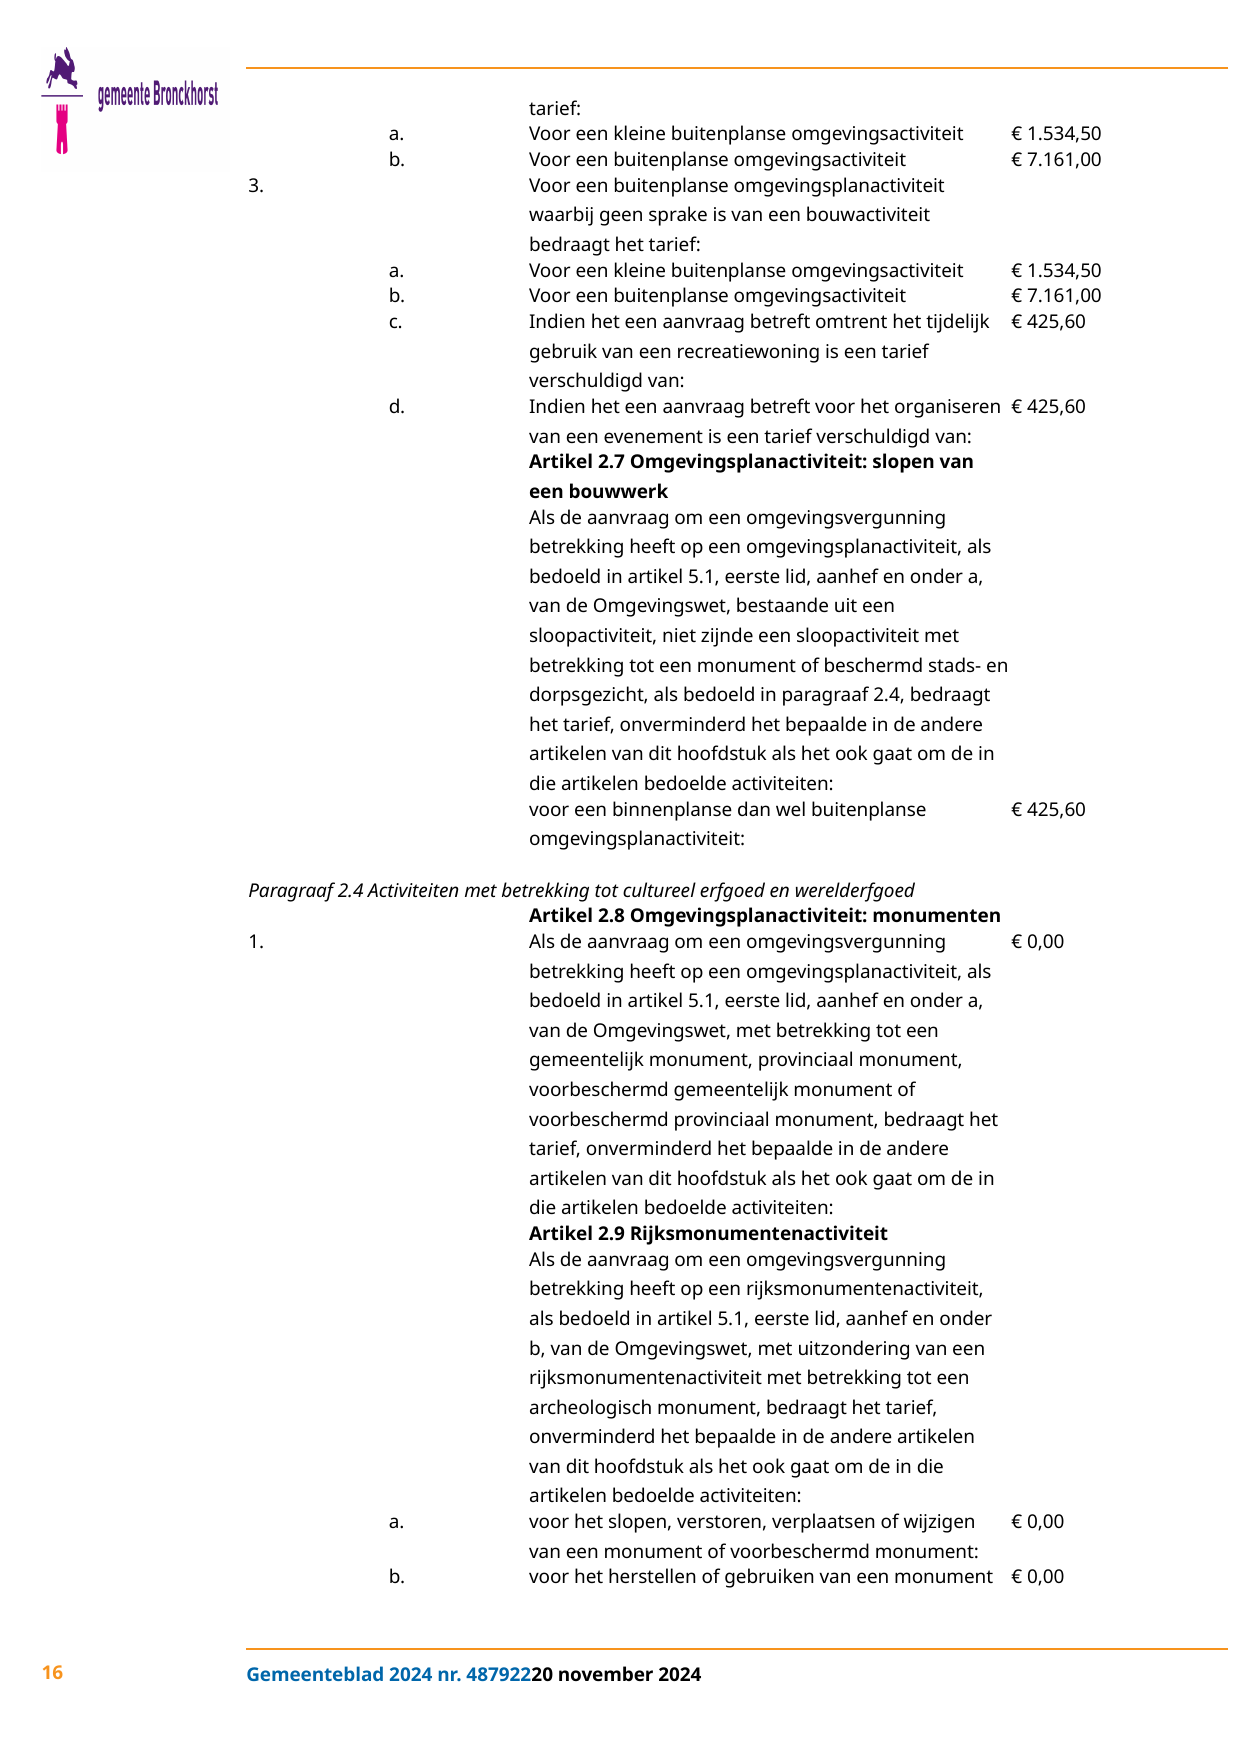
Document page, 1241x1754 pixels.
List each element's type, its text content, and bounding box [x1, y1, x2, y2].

table_cell Artikel 2.7 Omgevingsplanactiviteit: slopen van een bouwwerk [529, 449, 1011, 504]
table_cell a. [389, 121, 529, 146]
table_cell [248, 95, 388, 121]
table_cell b. [389, 283, 529, 308]
table_cell [1011, 1220, 1152, 1246]
table_cell [248, 504, 388, 796]
table_cell 1. [248, 928, 388, 1220]
table_cell [248, 1220, 388, 1246]
table_cell [1011, 172, 1152, 257]
table_cell Als de aanvraag om een omgevingsvergunning betrekking heeft op een omgevingsplanactiviteit, als bedoeld in artikel 5.1, eerste lid, aanhef en onder a, van de Omgevingswet, bestaande uit een sloopactiviteit, niet zijnde een sloopactiviteit met betrekking tot een monument of beschermd stads- en dorpsgezicht, als bedoeld in paragraaf 2.4, bedraagt het tarief, onverminderd het bepaalde in de andere artikelen van dit hoofdstuk als het ook gaat om de in die artikelen bedoelde activiteiten: [529, 504, 1011, 796]
table_cell [389, 504, 529, 796]
table_cell [248, 121, 388, 146]
table_cell € 0,00 [1011, 1509, 1152, 1564]
table_cell [248, 1246, 388, 1508]
table_cell voor het herstellen of gebruiken van een monument [529, 1564, 1011, 1589]
table_cell voor een binnenplanse dan wel buitenplanse omgevingsplanactiviteit: [529, 796, 1011, 851]
table_cell Als de aanvraag om een omgevingsvergunning betrekking heeft op een rijksmonumentenactiviteit, als bedoeld in artikel 5.1, eerste lid, aanhef en onder b, van de Omgevingswet, met uitzondering van een rijksmonumentenactiviteit met betrekking tot een archeologisch monument, bedraagt het tarief, onverminderd het bepaalde in de andere artikelen van dit hoofdstuk als het ook gaat om de in die artikelen bedoelde activiteiten: [529, 1246, 1011, 1508]
table_cell Artikel 2.8 Omgevingsplanactiviteit: monumenten [529, 903, 1011, 928]
table_cell [389, 1220, 529, 1246]
table_cell [389, 1246, 529, 1508]
table_cell Indien het een aanvraag betreft voor het organiseren van een evenement is een tarief verschuldigd van: [529, 393, 1011, 448]
table_cell [1011, 877, 1152, 903]
table_cell a. [389, 1509, 529, 1564]
table_cell [1011, 449, 1152, 504]
table_cell [389, 95, 529, 121]
table_cell € 425,60 [1011, 308, 1152, 393]
table_cell [1011, 903, 1152, 928]
table_cell € 0,00 [1011, 928, 1152, 1220]
table_cell € 425,60 [1011, 796, 1152, 851]
table_cell [1011, 1246, 1152, 1508]
table_cell tarief: [529, 95, 1011, 121]
table_cell [248, 393, 388, 448]
table_cell Indien het een aanvraag betreft omtrent het tijdelijk gebruik van een recreatiewoning is een tarief verschuldigd van: [529, 308, 1011, 393]
table_cell [248, 903, 388, 928]
table_cell € 7.161,00 [1011, 283, 1152, 308]
table_cell [529, 851, 1011, 877]
table_cell Artikel 2.9 Rijksmonumentenactiviteit [529, 1220, 1011, 1246]
table_cell [389, 796, 529, 851]
table_cell 3. [248, 172, 388, 257]
table_cell [248, 851, 388, 877]
table_cell Voor een kleine buitenplanse omgevingsactiviteit [529, 121, 1011, 146]
table_cell [389, 903, 529, 928]
table_cell [1011, 95, 1152, 121]
table_cell Voor een buitenplanse omgevingsactiviteit [529, 283, 1011, 308]
table_cell [248, 257, 388, 283]
table_cell [1011, 504, 1152, 796]
table_cell b. [389, 1564, 529, 1589]
table_cell € 425,60 [1011, 393, 1152, 448]
picture [41, 47, 231, 172]
table_cell [248, 1509, 388, 1564]
table_cell [248, 283, 388, 308]
table_cell [248, 146, 388, 172]
table_cell € 0,00 [1011, 1564, 1152, 1589]
table_cell € 1.534,50 [1011, 257, 1152, 283]
table_cell [389, 449, 529, 504]
table_cell [1011, 851, 1152, 877]
table_cell € 7.161,00 [1011, 146, 1152, 172]
table_cell Voor een buitenplanse omgevingsplanactiviteit waarbij geen sprake is van een bouwactiviteit bedraagt het tarief: [529, 172, 1011, 257]
table_cell Paragraaf 2.4 Activiteiten met betrekking tot cultureel erfgoed en werelderfgoed [248, 877, 1011, 903]
table_cell [248, 308, 388, 393]
table_cell a. [389, 257, 529, 283]
table_cell [389, 172, 529, 257]
table_cell Als de aanvraag om een omgevingsvergunning betrekking heeft op een omgevingsplanactiviteit, als bedoeld in artikel 5.1, eerste lid, aanhef en onder a, van de Omgevingswet, met betrekking tot een gemeentelijk monument, provinciaal monument, voorbeschermd gemeentelijk monument of voorbeschermd provinciaal monument, bedraagt het tarief, onverminderd het bepaalde in de andere artikelen van dit hoofdstuk als het ook gaat om de in die artikelen bedoelde activiteiten: [529, 928, 1011, 1220]
table_cell Voor een kleine buitenplanse omgevingsactiviteit [529, 257, 1011, 283]
table_cell [389, 851, 529, 877]
table_cell Voor een buitenplanse omgevingsactiviteit [529, 146, 1011, 172]
table_cell [248, 449, 388, 504]
table_cell b. [389, 146, 529, 172]
table_cell voor het slopen, verstoren, verplaatsen of wijzigen van een monument of voorbeschermd monument: [529, 1509, 1011, 1564]
table_cell [389, 928, 529, 1220]
table_cell c. [389, 308, 529, 393]
table_cell [248, 796, 388, 851]
table_cell € 1.534,50 [1011, 121, 1152, 146]
table_cell d. [389, 393, 529, 448]
table_cell [248, 1564, 388, 1589]
